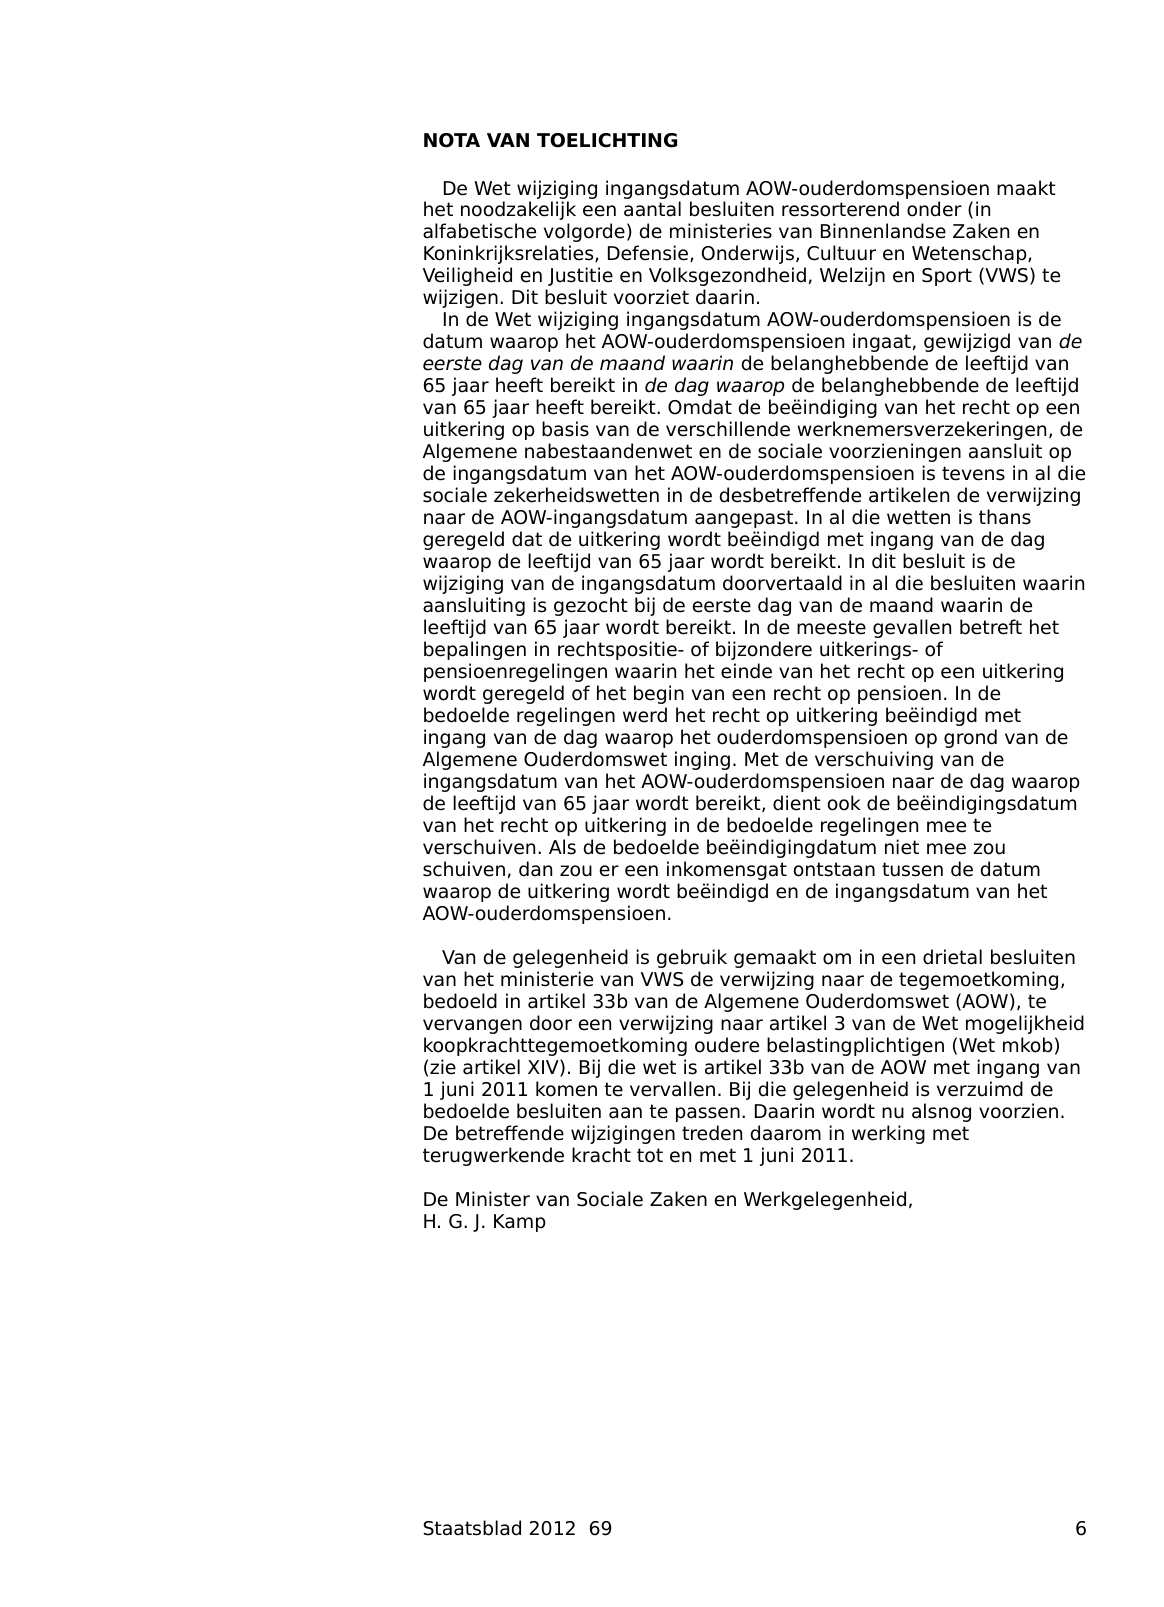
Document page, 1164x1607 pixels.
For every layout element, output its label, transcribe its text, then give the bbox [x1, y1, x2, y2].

text Van de gelegenheid is gebruik gemaakt om in een drietal besluiten van het ministerie van VWS de verwijzing naar de tegemoetkoming, bedoeld in artikel 33b van de Algemene Ouderdomswet (AOW), te vervangen door een verwijzing naar artikel 3 van de Wet mogelijkheid koopkrachttegemoetkoming oudere belastingplichtigen (Wet mkob) (zie artikel XIV). Bij die wet is artikel 33b van de AOW met ingang van 1 juni 2011 komen te vervallen. Bij die gelegenheid is verzuimd de bedoelde besluiten aan te passen. Daarin wordt nu alsnog voorzien. De betreffende wijzigingen treden daarom in werking met terugwerkende kracht tot en met 1 juni 2011. [422, 947, 1087, 1167]
text In de Wet wijziging ingangsdatum AOW-ouderdomspensioen is de datum waarop het AOW-ouderdomspensioen ingaat, gewijzigd van de eerste dag van de maand waarin de belanghebbende de leeftijd van 65 jaar heeft bereikt in de dag waarop de belanghebbende de leeftijd van 65 jaar heeft bereikt. Omdat de beëindiging van het recht op een uitkering op basis van de verschillende werknemersverzekeringen, de Algemene nabestaandenwet en de sociale voorzieningen aansluit op de ingangsdatum van het AOW-ouderdomspensioen is tevens in al die sociale zekerheidswetten in de desbetreffende artikelen de verwijzing naar de AOW-ingangsdatum aangepast. In al die wetten is thans geregeld dat de uitkering wordt beëindigd met ingang van de dag waarop de leeftijd van 65 jaar wordt bereikt. In dit besluit is de wijziging van de ingangsdatum doorvertaald in al die besluiten waarin aansluiting is gezocht bij de eerste dag van de maand waarin de leeftijd van 65 jaar wordt bereikt. In de meeste gevallen betreft het bepalingen in rechtspositie- of bijzondere uitkerings- of pensioenregelingen waarin het einde van het recht op een uitkering wordt geregeld of het begin van een recht op pensioen. In de bedoelde regelingen werd het recht op uitkering beëindigd met ingang van de dag waarop het ouderdomspensioen op grond van de Algemene Ouderdomswet inging. Met de verschuiving van de ingangsdatum van het AOW-ouderdomspensioen naar de dag waarop de leeftijd van 65 jaar wordt bereikt, dient ook de beëindigingsdatum van het recht op uitkering in de bedoelde regelingen mee te verschuiven. Als de bedoelde beëindigingdatum niet mee zou schuiven, dan zou er een inkomensgat ontstaan tussen de datum waarop de uitkering wordt beëindigd en de ingangsdatum van het AOW-ouderdomspensioen. [422, 309, 1087, 925]
text De Minister van Sociale Zaken en Werkgelegenheid, H. G. J. Kamp [422, 1189, 1087, 1233]
text De Wet wijziging ingangsdatum AOW-ouderdomspensioen maakt het noodzakelijk een aantal besluiten ressorterend onder (in alfabetische volgorde) de ministeries van Binnenlandse Zaken en Koninkrijksrelaties, Defensie, Onderwijs, Cultuur en Wetenschap, Veiligheid en Justitie en Volksgezondheid, Welzijn en Sport (VWS) te wijzigen. Dit besluit voorziet daarin. [422, 177, 1087, 309]
subtitle NOTA VAN TOELICHTING [422, 130, 1087, 152]
